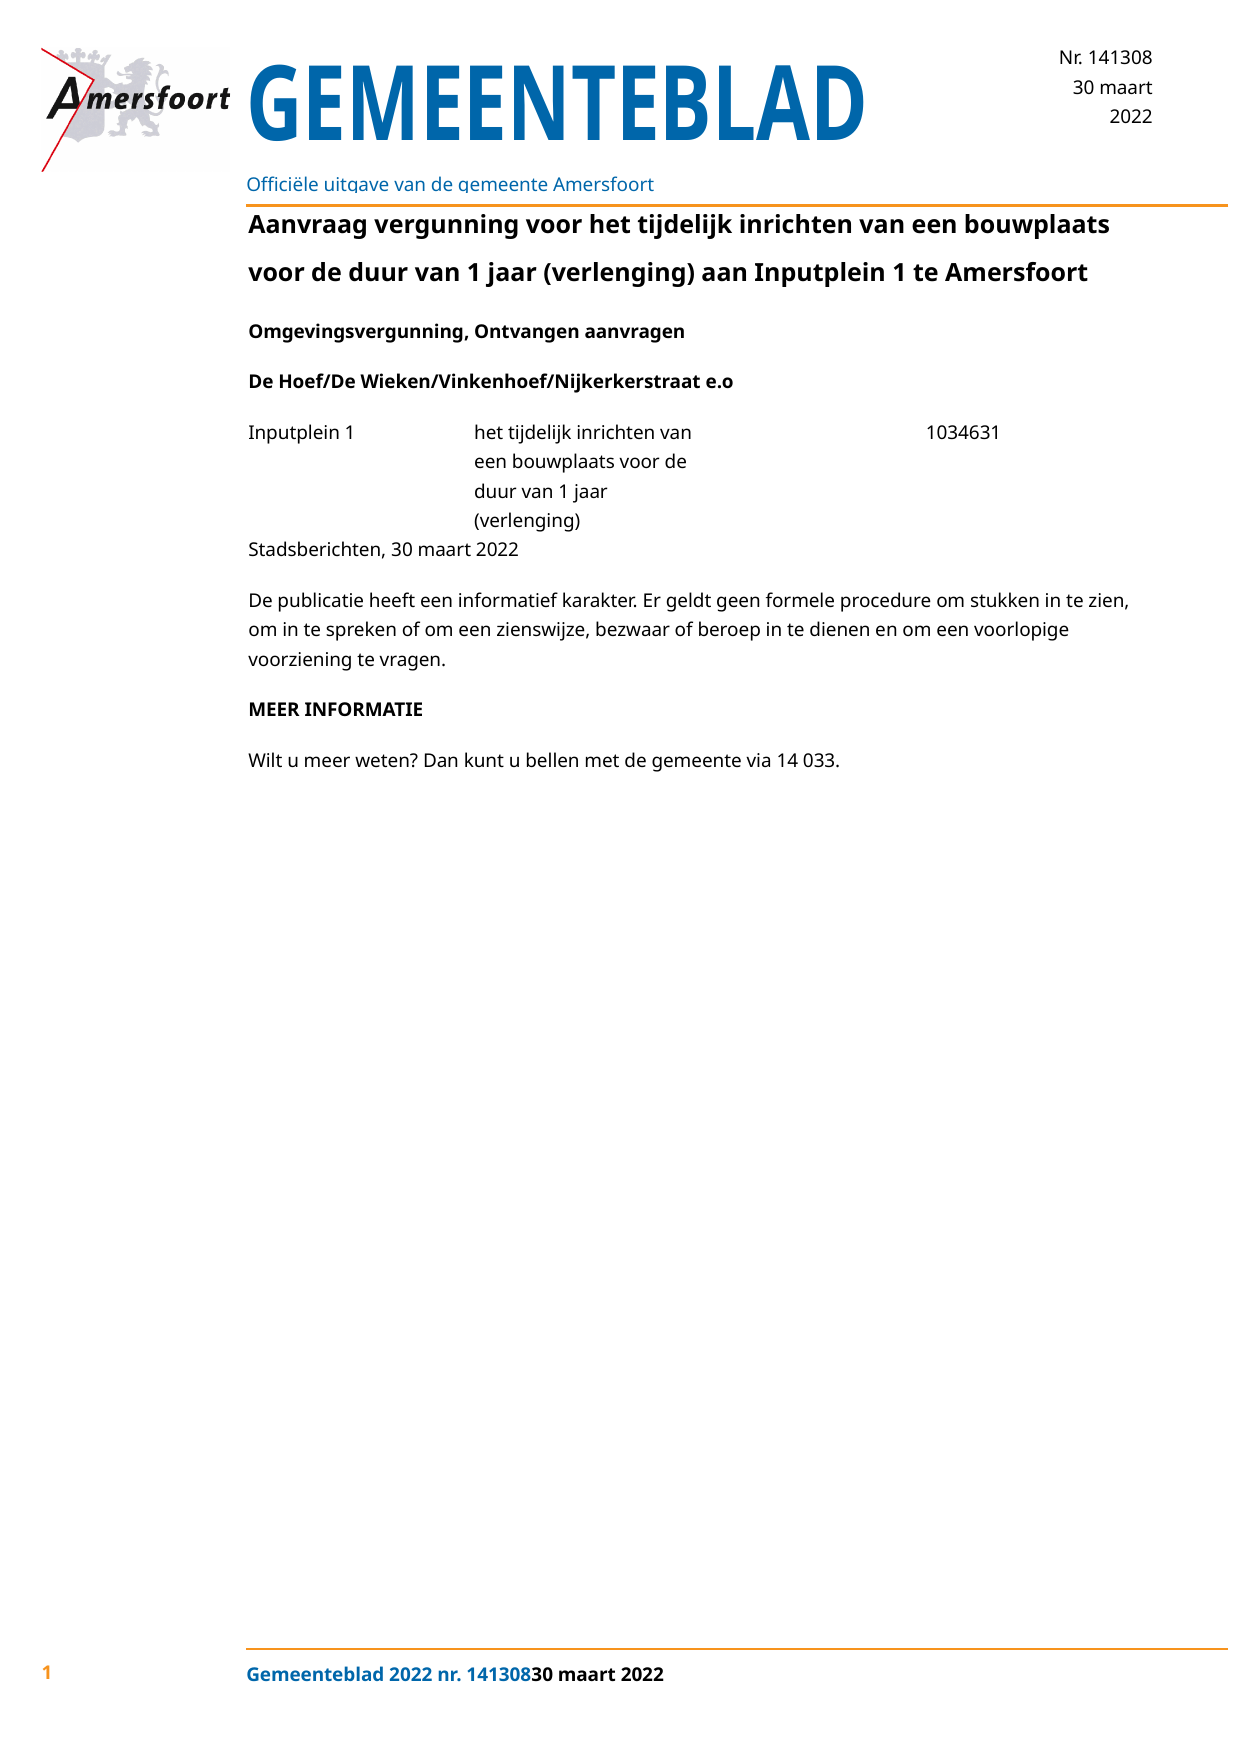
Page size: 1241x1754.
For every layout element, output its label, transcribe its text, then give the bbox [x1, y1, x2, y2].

text Stadsberichten, 30 maart 2022 [248, 537, 1152, 562]
picture [41, 47, 231, 172]
table_header Inputplein 1 [248, 419, 474, 533]
table_header [700, 419, 926, 533]
table_header het tijdelijk inrichten van een bouwplaats voor de duur van 1 jaar (verlenging) [474, 419, 700, 533]
text Omgevingsvergunning, Ontvangen aanvragen [248, 318, 1152, 344]
table_header 1034631 [926, 419, 1152, 533]
text MEER INFORMATIE [248, 697, 1152, 722]
text De Hoef/De Wieken/Vinkenhoef/Nijkerkerstraat e.o [248, 368, 1152, 394]
text Wilt u meer weten? Dan kunt u bellen met de gemeente via 14 033. [248, 747, 1152, 773]
text Aanvraag vergunning voor het tijdelijk inrichten van een bouwplaats voor de duur van 1 jaar (verlenging) aan Inputplein 1 te Amersfoort [248, 207, 1152, 288]
text De publicatie heeft een informatief karakter. Er geldt geen formele procedure om stukken in te zien, om in te spreken of om een zienswijze, bezwaar of beroep in te dienen en om een voorlopige voorziening te vragen. [248, 587, 1152, 672]
